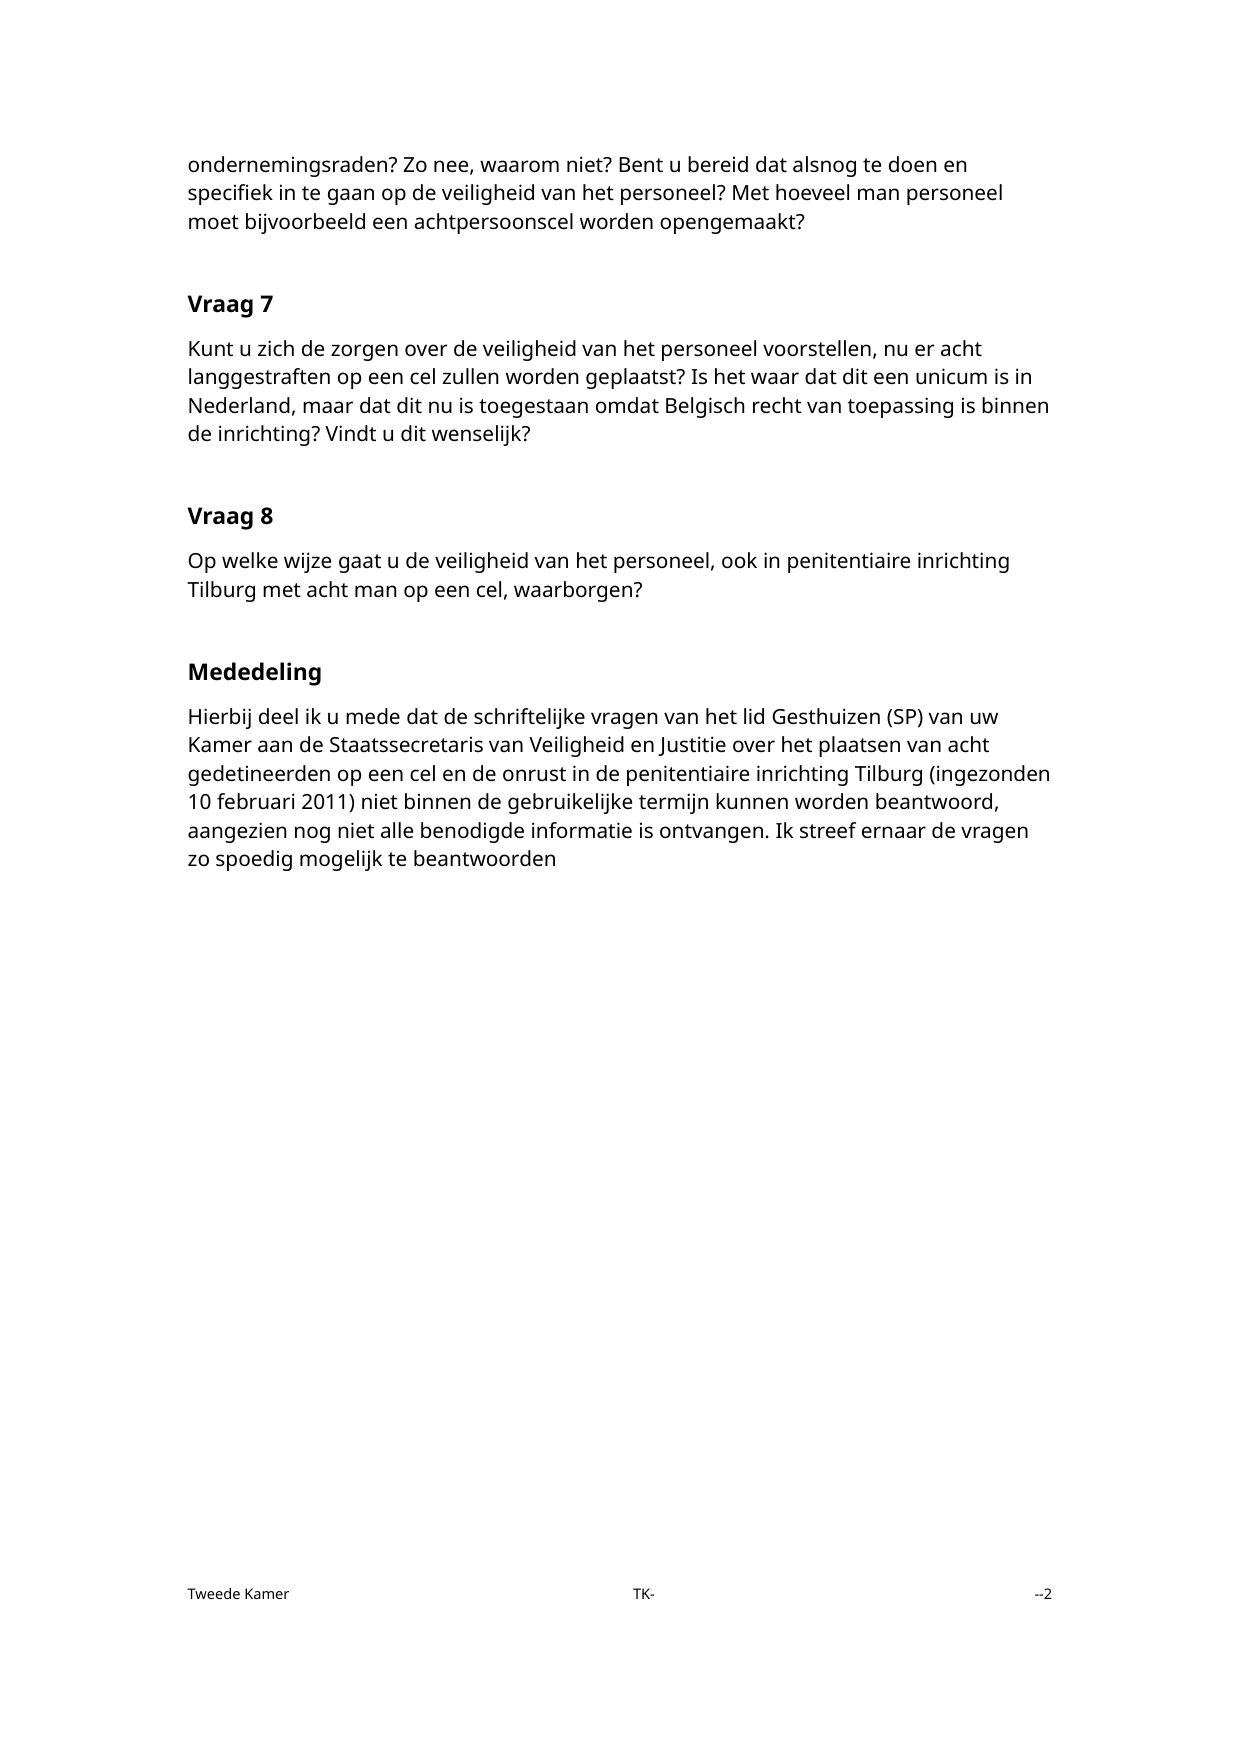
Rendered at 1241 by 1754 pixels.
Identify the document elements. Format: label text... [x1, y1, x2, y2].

subtitle Mededeling [187, 656, 1053, 687]
subtitle Vraag 8 [187, 500, 1053, 532]
text Kunt u zich de zorgen over de veiligheid van het personeel voorstellen, nu er acht langgestraften op een cel zullen worden geplaatst? Is het waar dat dit een unicum is in Nederland, maar dat dit nu is toegestaan omdat Belgisch recht van toepassing is binnen de inrichting? Vindt u dit wenselijk? [187, 334, 1053, 448]
text Op welke wijze gaat u de veiligheid van het personeel, ook in penitentiaire inrichting Tilburg met acht man op een cel, waarborgen? [187, 547, 1053, 603]
text ondernemingsraden? Zo nee, waarom niet? Bent u bereid dat alsnog te doen en specifiek in te gaan op de veiligheid van het personeel? Met hoeveel man personeel moet bijvoorbeeld een achtpersoonscel worden opengemaakt? [187, 150, 1053, 235]
subtitle Vraag 7 [187, 288, 1053, 319]
text Hierbij deel ik u mede dat de schriftelijke vragen van het lid Gesthuizen (SP) van uw Kamer aan de Staatssecretaris van Veiligheid en Justitie over het plaatsen van acht gedetineerden op een cel en de onrust in de penitentiaire inrichting Tilburg (ingezonden 10 februari 2011) niet binnen de gebruikelijke termijn kunnen worden beantwoord, aangezien nog niet alle benodigde informatie is ontvangen. Ik streef ernaar de vragen zo spoedig mogelijk te beantwoorden [187, 702, 1053, 873]
